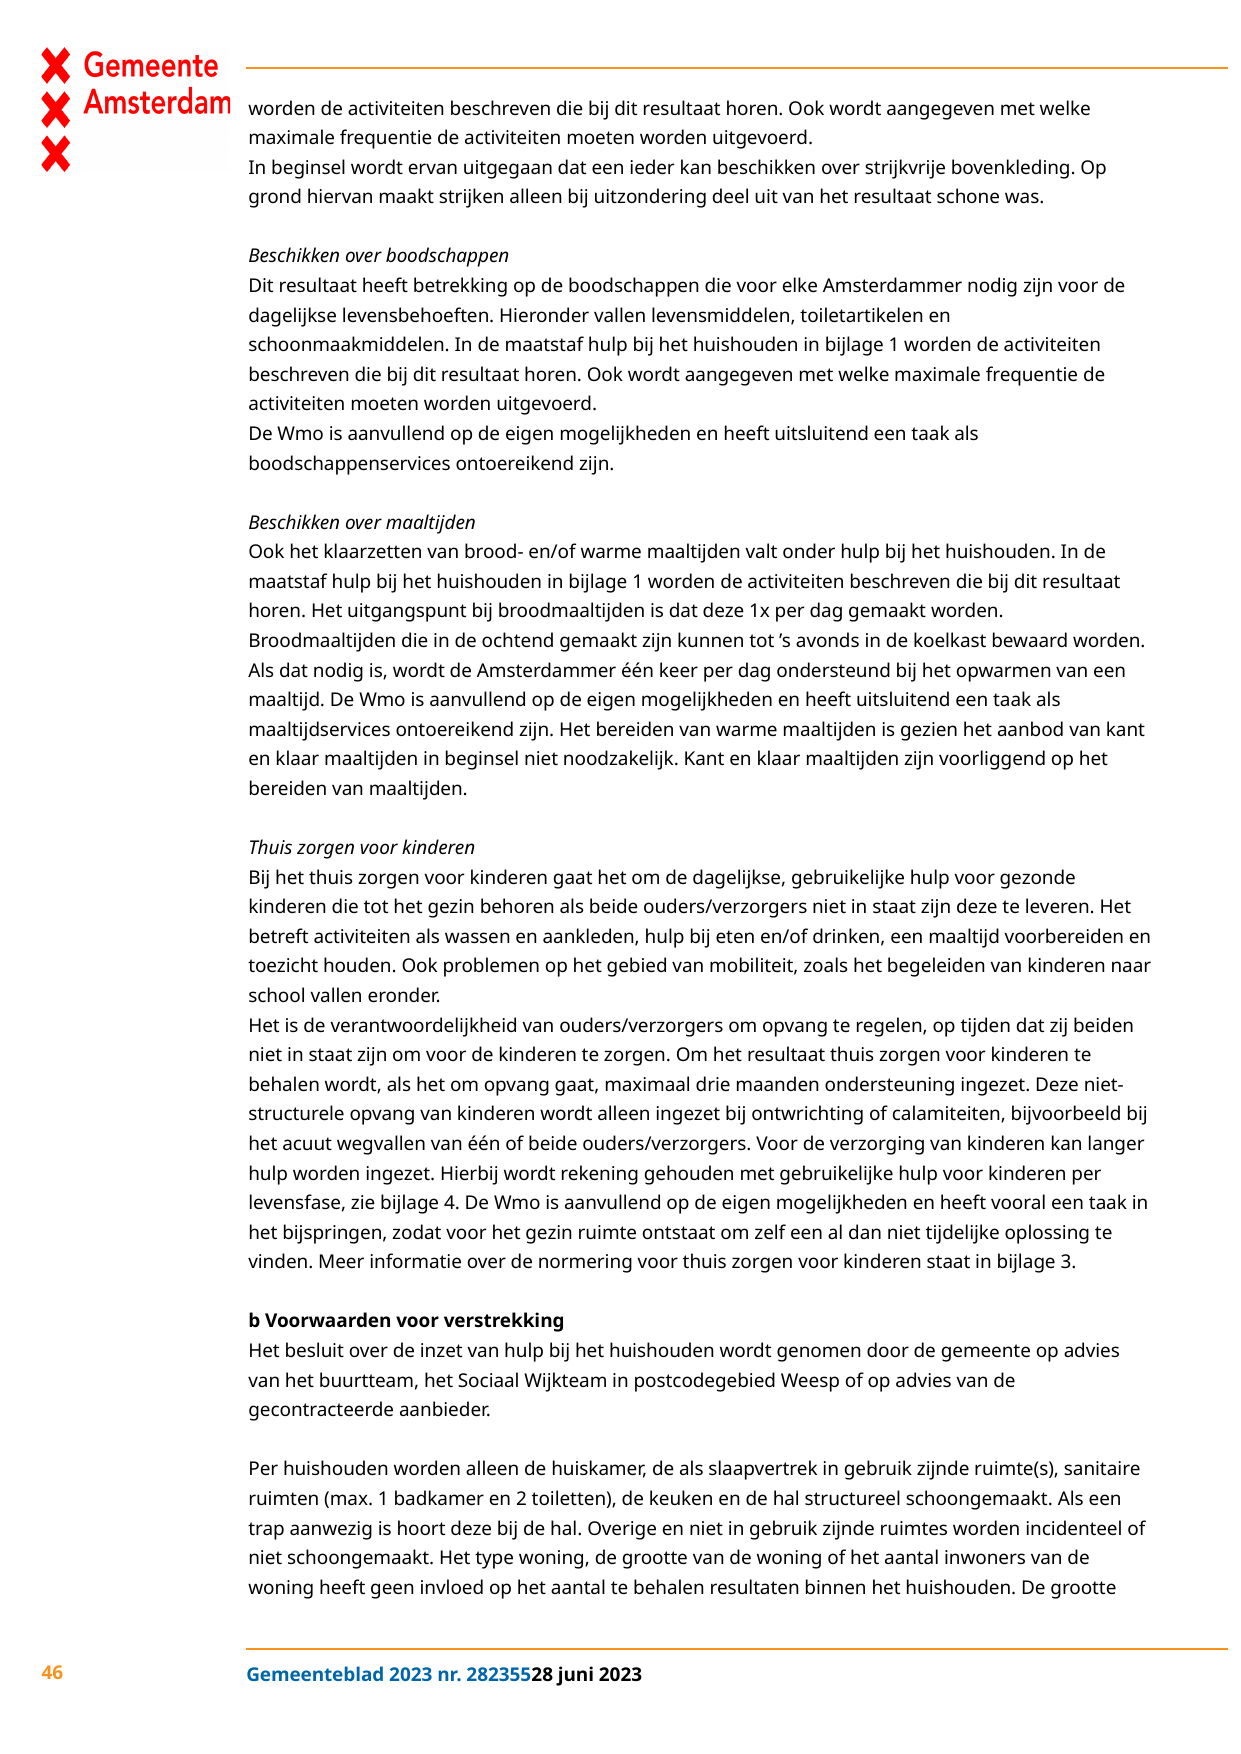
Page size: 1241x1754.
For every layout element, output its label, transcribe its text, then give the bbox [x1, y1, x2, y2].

text b Voorwaarden voor verstrekking [248, 1308, 1152, 1333]
text Beschikken over boodschappen [248, 243, 1152, 268]
text Beschikken over maaltijden [248, 509, 1152, 535]
text Bij het thuis zorgen voor kinderen gaat het om de dagelijkse, gebruikelijke hulp voor gezonde kinderen die tot het gezin behoren als beide ouders/verzorgers niet in staat zijn deze te leveren. Het betreft activiteiten als wassen en aankleden, hulp bij eten en/of drinken, een maaltijd voorbereiden en toezicht houden. Ook problemen op het gebied van mobiliteit, zoals het begeleiden van kinderen naar school vallen eronder. [248, 864, 1152, 1008]
text worden de activiteiten beschreven die bij dit resultaat horen. Ook wordt aangegeven met welke maximale frequentie de activiteiten moeten worden uitgevoerd. [248, 95, 1152, 150]
text Het besluit over de inzet van hulp bij het huishouden wordt genomen door de gemeente op advies van het buurtteam, het Sociaal Wijkteam in postcodegebied Weesp of op advies van de gecontracteerde aanbieder. [248, 1337, 1152, 1422]
text De Wmo is aanvullend op de eigen mogelijkheden en heeft uitsluitend een taak als boodschappenservices ontoereikend zijn. [248, 420, 1152, 476]
text In beginsel wordt ervan uitgegaan dat een ieder kan beschikken over strijkvrije bovenkleding. Op grond hiervan maakt strijken alleen bij uitzondering deel uit van het resultaat schone was. [248, 154, 1152, 209]
picture [41, 47, 231, 172]
text Het is de verantwoordelijkheid van ouders/verzorgers om opvang te regelen, op tijden dat zij beiden niet in staat zijn om voor de kinderen te zorgen. Om het resultaat thuis zorgen voor kinderen te behalen wordt, als het om opvang gaat, maximaal drie maanden ondersteuning ingezet. Deze niet-structurele opvang van kinderen wordt alleen ingezet bij ontwrichting of calamiteiten, bijvoorbeeld bij het acuut wegvallen van één of beide ouders/verzorgers. Voor de verzorging van kinderen kan langer hulp worden ingezet. Hierbij wordt rekening gehouden met gebruikelijke hulp voor kinderen per levensfase, zie bijlage 4. De Wmo is aanvullend op de eigen mogelijkheden en heeft vooral een taak in het bijspringen, zodat voor het gezin ruimte ontstaat om zelf een al dan niet tijdelijke oplossing te vinden. Meer informatie over de normering voor thuis zorgen voor kinderen staat in bijlage 3. [248, 1012, 1152, 1274]
text Thuis zorgen voor kinderen [248, 834, 1152, 860]
text Als dat nodig is, wordt de Amsterdammer één keer per dag ondersteund bij het opwarmen van een maaltijd. De Wmo is aanvullend op de eigen mogelijkheden en heeft uitsluitend een taak als maaltijdservices ontoereikend zijn. Het bereiden van warme maaltijden is gezien het aanbod van kant en klaar maaltijden in beginsel niet noodzakelijk. Kant en klaar maaltijden zijn voorliggend op het bereiden van maaltijden. [248, 657, 1152, 801]
text Dit resultaat heeft betrekking op de boodschappen die voor elke Amsterdammer nodig zijn voor de dagelijkse levensbehoeften. Hieronder vallen levensmiddelen, toiletartikelen en schoonmaakmiddelen. In de maatstaf hulp bij het huishouden in bijlage 1 worden de activiteiten beschreven die bij dit resultaat horen. Ook wordt aangegeven met welke maximale frequentie de activiteiten moeten worden uitgevoerd. [248, 272, 1152, 416]
text Per huishouden worden alleen de huiskamer, de als slaapvertrek in gebruik zijnde ruimte(s), sanitaire ruimten (max. 1 badkamer en 2 toiletten), de keuken en de hal structureel schoongemaakt. Als een trap aanwezig is hoort deze bij de hal. Overige en niet in gebruik zijnde ruimtes worden incidenteel of niet schoongemaakt. Het type woning, de grootte van de woning of het aantal inwoners van de woning heeft geen invloed op het aantal te behalen resultaten binnen het huishouden. De grootte [248, 1456, 1152, 1600]
text Ook het klaarzetten van brood- en/of warme maaltijden valt onder hulp bij het huishouden. In de maatstaf hulp bij het huishouden in bijlage 1 worden de activiteiten beschreven die bij dit resultaat horen. Het uitgangspunt bij broodmaaltijden is dat deze 1x per dag gemaakt worden. Broodmaaltijden die in de ochtend gemaakt zijn kunnen tot ’s avonds in de koelkast bewaard worden. [248, 538, 1152, 653]
